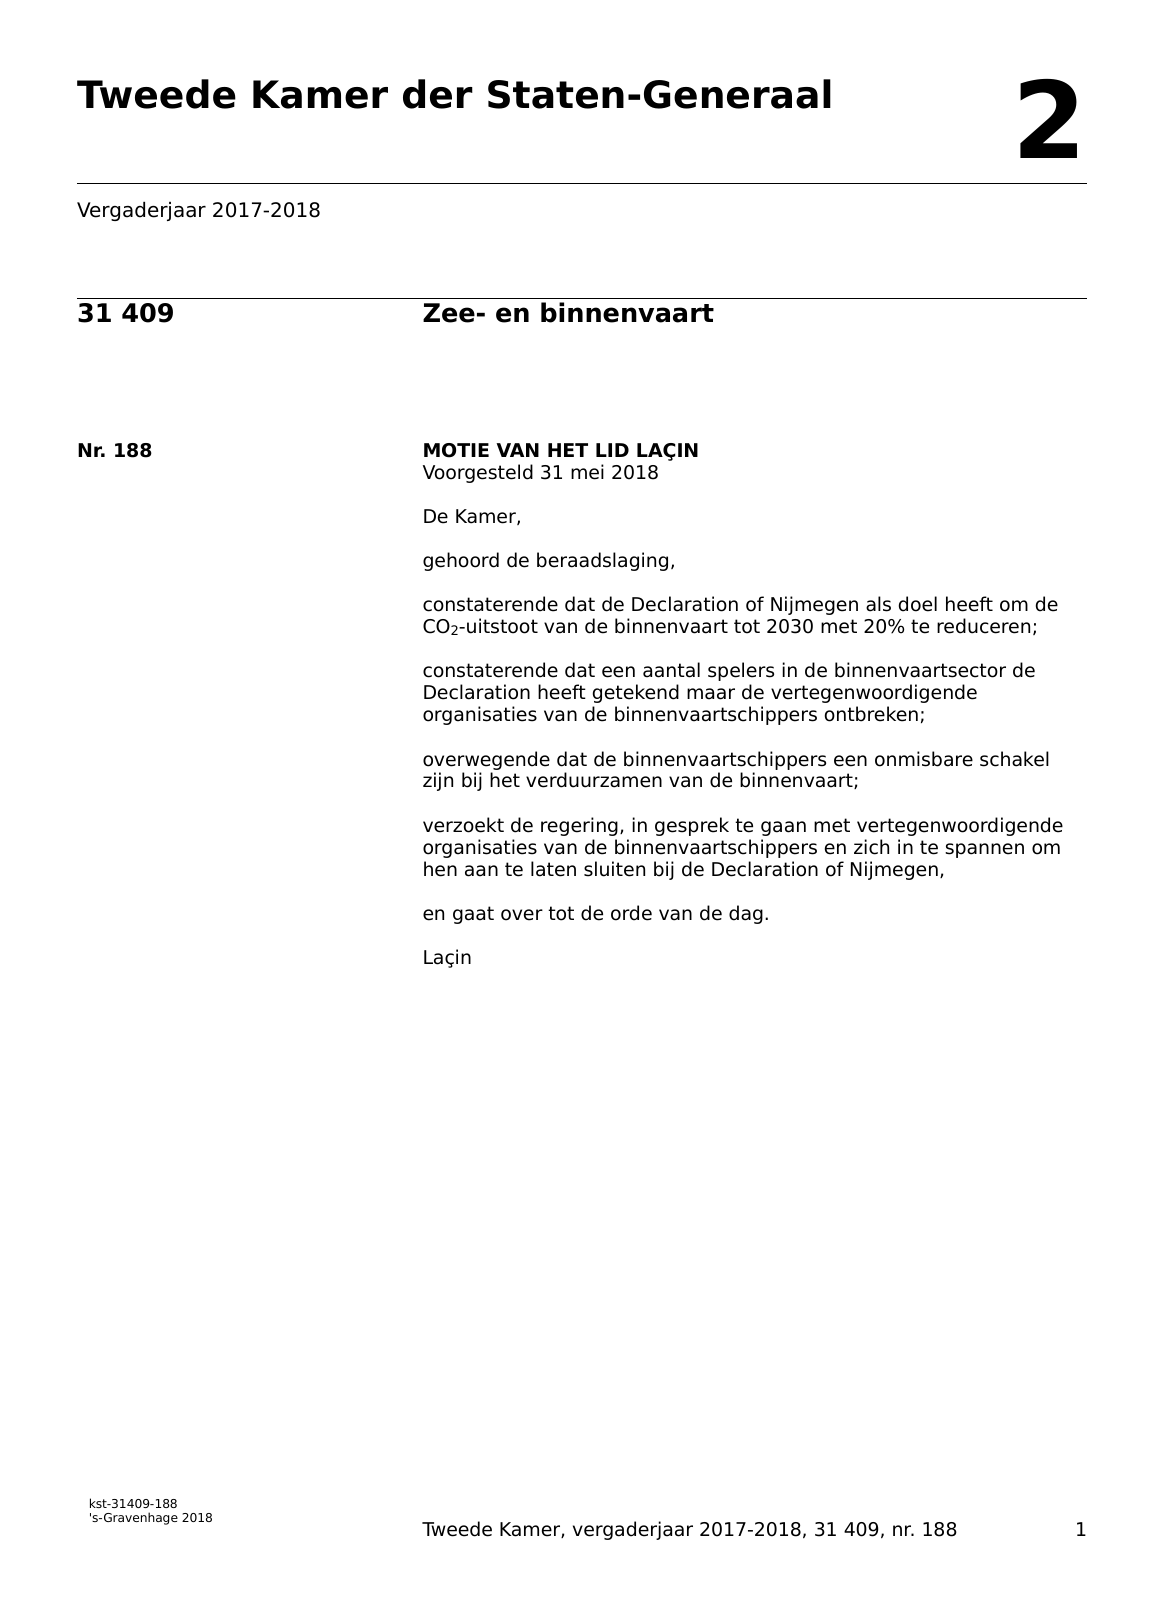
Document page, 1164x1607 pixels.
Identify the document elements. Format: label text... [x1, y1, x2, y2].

table_cell Vergaderjaar 2017-2018 [77, 184, 1087, 298]
text Laçin [422, 947, 1087, 969]
subtitle 31 409 Zee- en binnenvaart [77, 299, 1087, 329]
text constaterende dat de Declaration of Nijmegen als doel heeft om de CO2-uitstoot van de binnenvaart tot 2030 met 20% te reduceren; [422, 594, 1087, 638]
text De Kamer, [422, 506, 1087, 528]
text 's-Gravenhage 2018 [88, 1511, 323, 1525]
text kst-31409-188 [88, 1497, 323, 1511]
text overwegende dat de binnenvaartschippers een onmisbare schakel zijn bij het verduurzamen van de binnenvaart; [422, 748, 1087, 792]
text gehoord de beraadslaging, [422, 550, 1087, 572]
subtitle Nr. 188 MOTIE VAN HET LID LAÇIN [77, 440, 1087, 462]
text constaterende dat een aantal spelers in de binnenvaartsector de Declaration heeft getekend maar de vertegenwoordigende organisaties van de binnenvaartschippers ontbreken; [422, 660, 1087, 726]
text en gaat over tot de orde van de dag. [422, 903, 1087, 925]
text Voorgesteld 31 mei 2018 [422, 462, 1087, 484]
table_header 2 [886, 59, 1087, 183]
table_header Tweede Kamer der Staten-Generaal [77, 59, 886, 183]
text verzoekt de regering, in gesprek te gaan met vertegenwoordigende organisaties van de binnenvaartschippers en zich in te spannen om hen aan te laten sluiten bij de Declaration of Nijmegen, [422, 814, 1087, 881]
